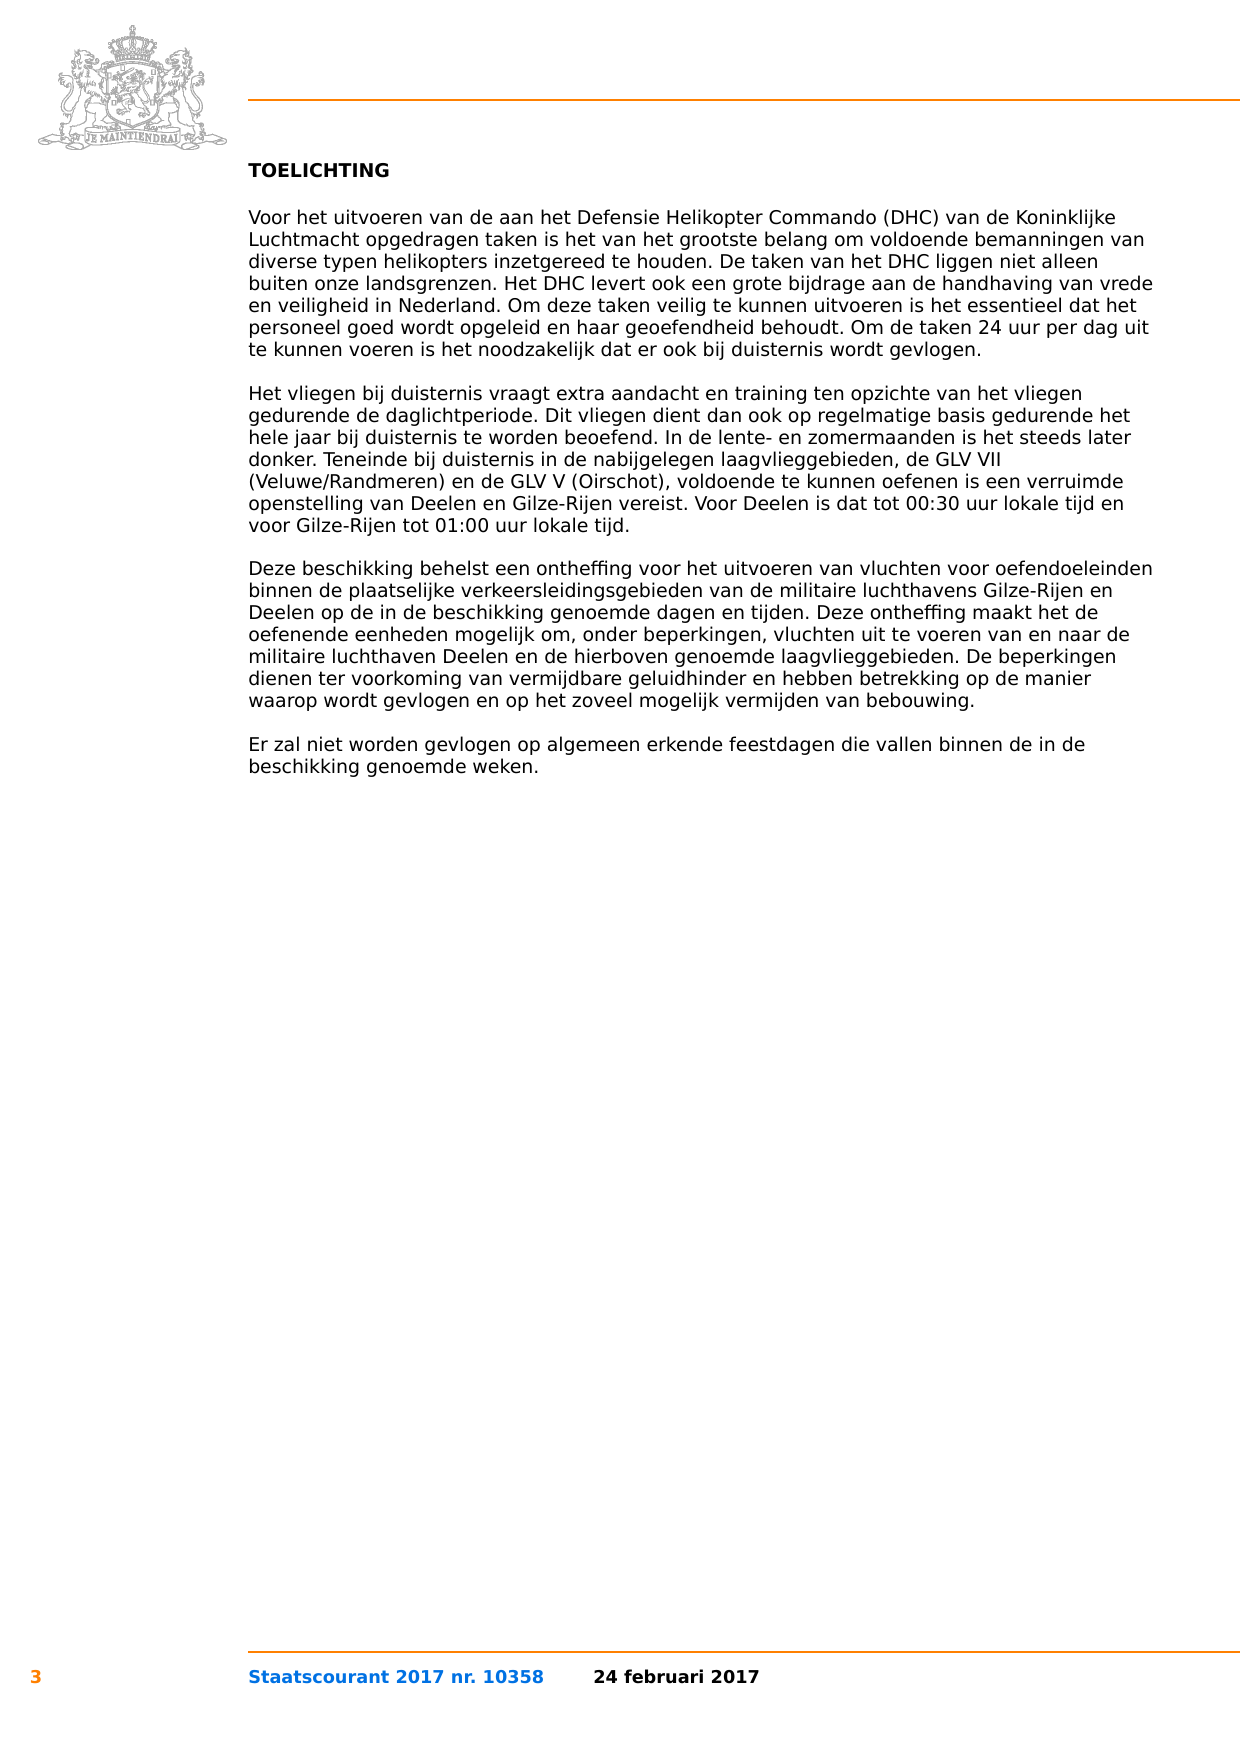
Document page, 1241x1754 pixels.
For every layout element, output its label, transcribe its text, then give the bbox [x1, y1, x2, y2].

text Voor het uitvoeren van de aan het Defensie Helikopter Commando (DHC) van de Koninklijke Luchtmacht opgedragen taken is het van het grootste belang om voldoende bemanningen van diverse typen helikopters inzetgereed te houden. De taken van het DHC liggen niet alleen buiten onze landsgrenzen. Het DHC levert ook een grote bijdrage aan de handhaving van vrede en veiligheid in Nederland. Om deze taken veilig te kunnen uitvoeren is het essentieel dat het personeel goed wordt opgeleid en haar geoefendheid behoudt. Om de taken 24 uur per dag uit te kunnen voeren is het noodzakelijk dat er ook bij duisternis wordt gevlogen. [248, 207, 1163, 361]
picture [38, 25, 227, 150]
text Het vliegen bij duisternis vraagt extra aandacht en training ten opzichte van het vliegen gedurende de daglichtperiode. Dit vliegen dient dan ook op regelmatige basis gedurende het hele jaar bij duisternis te worden beoefend. In de lente- en zomermaanden is het steeds later donker. Teneinde bij duisternis in de nabijgelegen laagvlieggebieden, de GLV VII (Veluwe/Randmeren) en de GLV V (Oirschot), voldoende te kunnen oefenen is een verruimde openstelling van Deelen en Gilze-Rijen vereist. Voor Deelen is dat tot 00:30 uur lokale tijd en voor Gilze-Rijen tot 01:00 uur lokale tijd. [248, 383, 1163, 536]
subtitle TOELICHTING [248, 160, 1163, 182]
text Deze beschikking behelst een ontheffing voor het uitvoeren van vluchten voor oefendoeleinden binnen de plaatselijke verkeersleidingsgebieden van de militaire luchthavens Gilze-Rijen en Deelen op de in de beschikking genoemde dagen en tijden. Deze ontheffing maakt het de oefenende eenheden mogelijk om, onder beperkingen, vluchten uit te voeren van en naar de militaire luchthaven Deelen en de hierboven genoemde laagvlieggebieden. De beperkingen dienen ter voorkoming van vermijdbare geluidhinder en hebben betrekking op de manier waarop wordt gevlogen en op het zoveel mogelijk vermijden van bebouwing. [248, 558, 1163, 712]
text Er zal niet worden gevlogen op algemeen erkende feestdagen die vallen binnen de in de beschikking genoemde weken. [248, 734, 1163, 778]
